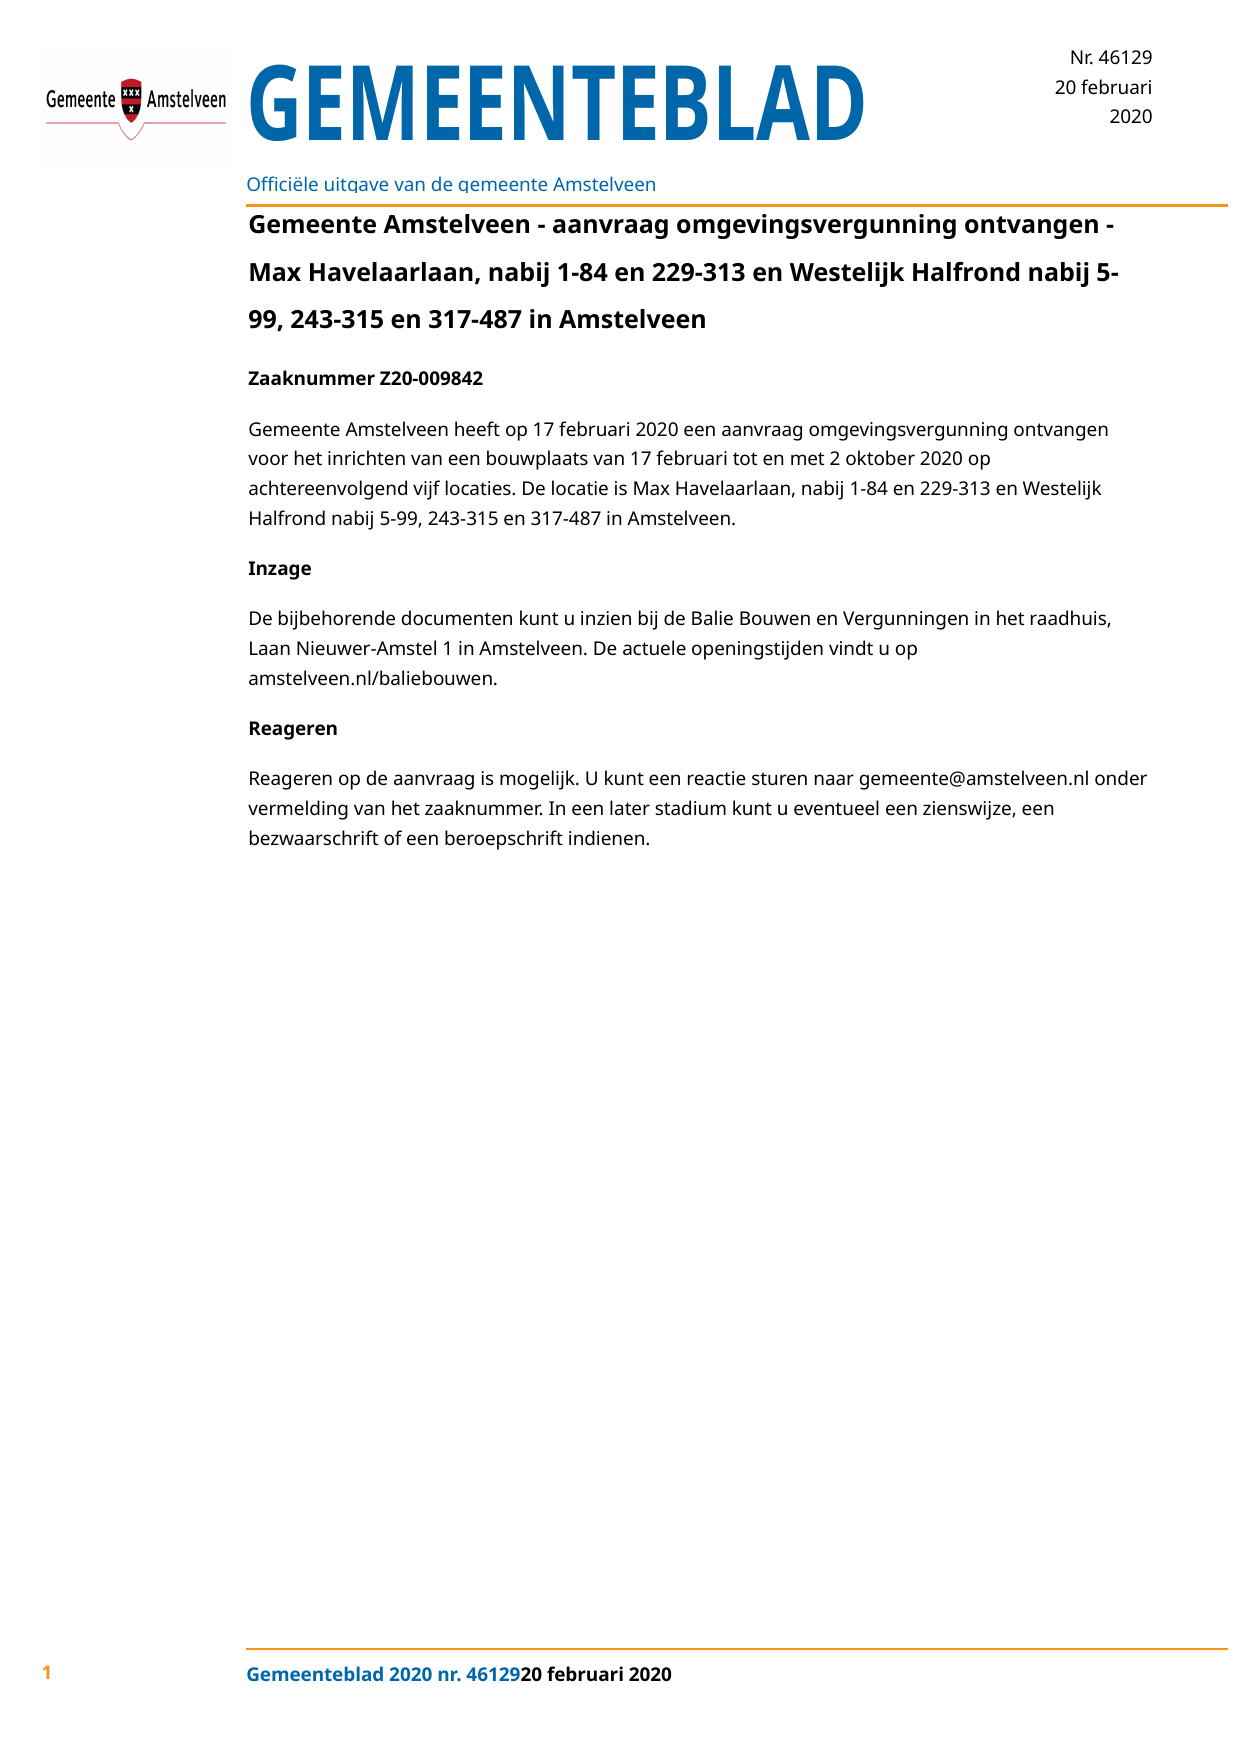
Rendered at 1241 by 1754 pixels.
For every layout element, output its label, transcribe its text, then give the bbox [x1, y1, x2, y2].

text Inzage [248, 555, 1152, 581]
text Reageren op de aanvraag is mogelijk. U kunt een reactie sturen naar gemeente@amstelveen.nl onder vermelding van het zaaknummer. In een later stadium kunt u eventueel een zienswijze, een bezwaarschrift of een beroepschrift indienen. [248, 766, 1152, 850]
text Zaaknummer Z20-009842 [248, 366, 1152, 391]
text Reageren [248, 715, 1152, 741]
text Gemeente Amstelveen heeft op 17 februari 2020 een aanvraag omgevingsvergunning ontvangen voor het inrichten van een bouwplaats van 17 februari tot en met 2 oktober 2020 op achtereenvolgend vijf locaties. De locatie is Max Havelaarlaan, nabij 1-84 en 229-313 en Westelijk Halfrond nabij 5-99, 243-315 en 317-487 in Amstelveen. [248, 416, 1152, 530]
text De bijbehorende documenten kunt u inzien bij de Balie Bouwen en Vergunningen in het raadhuis, Laan Nieuwer-Amstel 1 in Amstelveen. De actuele openingstijden vindt u op amstelveen.nl/baliebouwen. [248, 606, 1152, 690]
picture [41, 47, 231, 172]
text Gemeente Amstelveen - aanvraag omgevingsvergunning ontvangen - Max Havelaarlaan, nabij 1-84 en 229-313 en Westelijk Halfrond nabij 5-99, 243-315 en 317-487 in Amstelveen [248, 207, 1152, 336]
